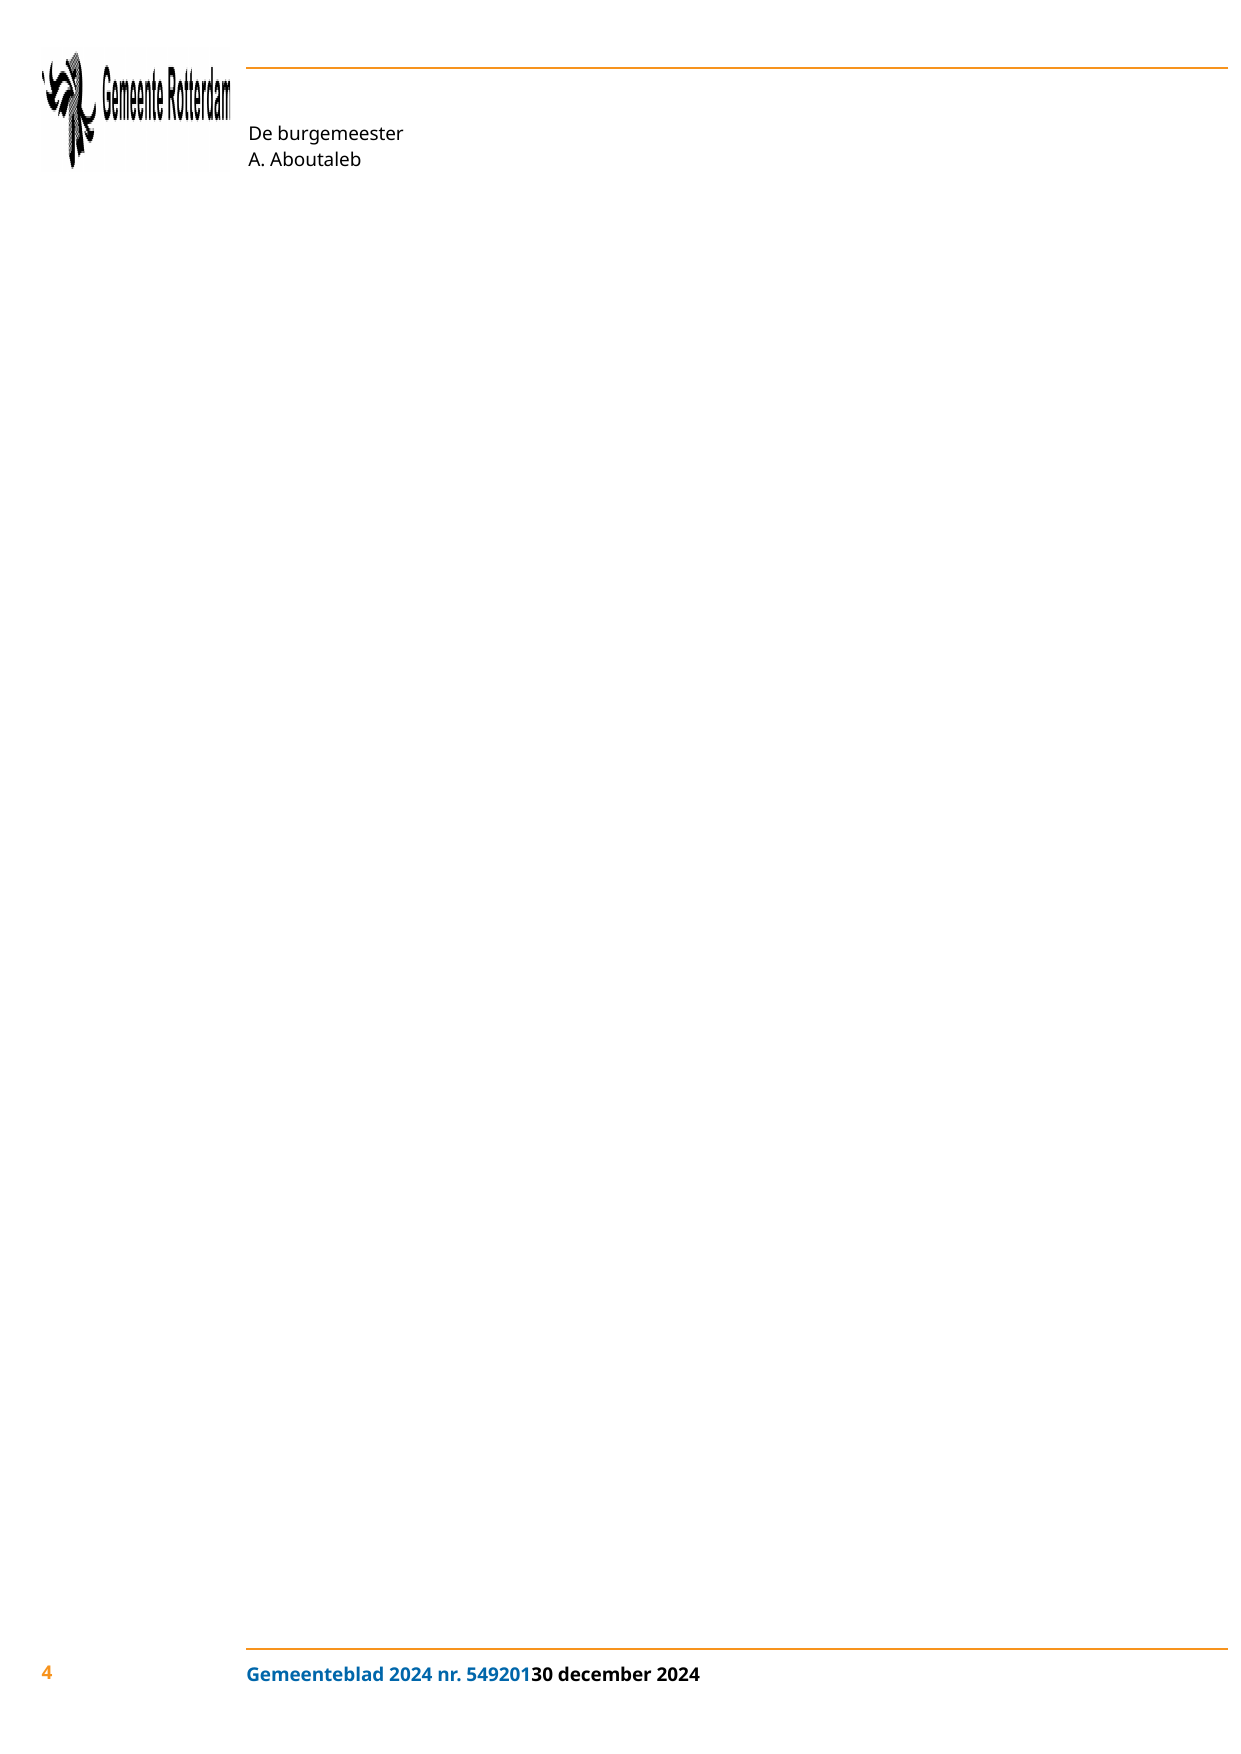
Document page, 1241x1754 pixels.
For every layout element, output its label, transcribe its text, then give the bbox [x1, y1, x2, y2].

text A. Aboutaleb [248, 146, 1152, 172]
text De burgemeester [248, 121, 1152, 146]
picture [41, 47, 231, 172]
